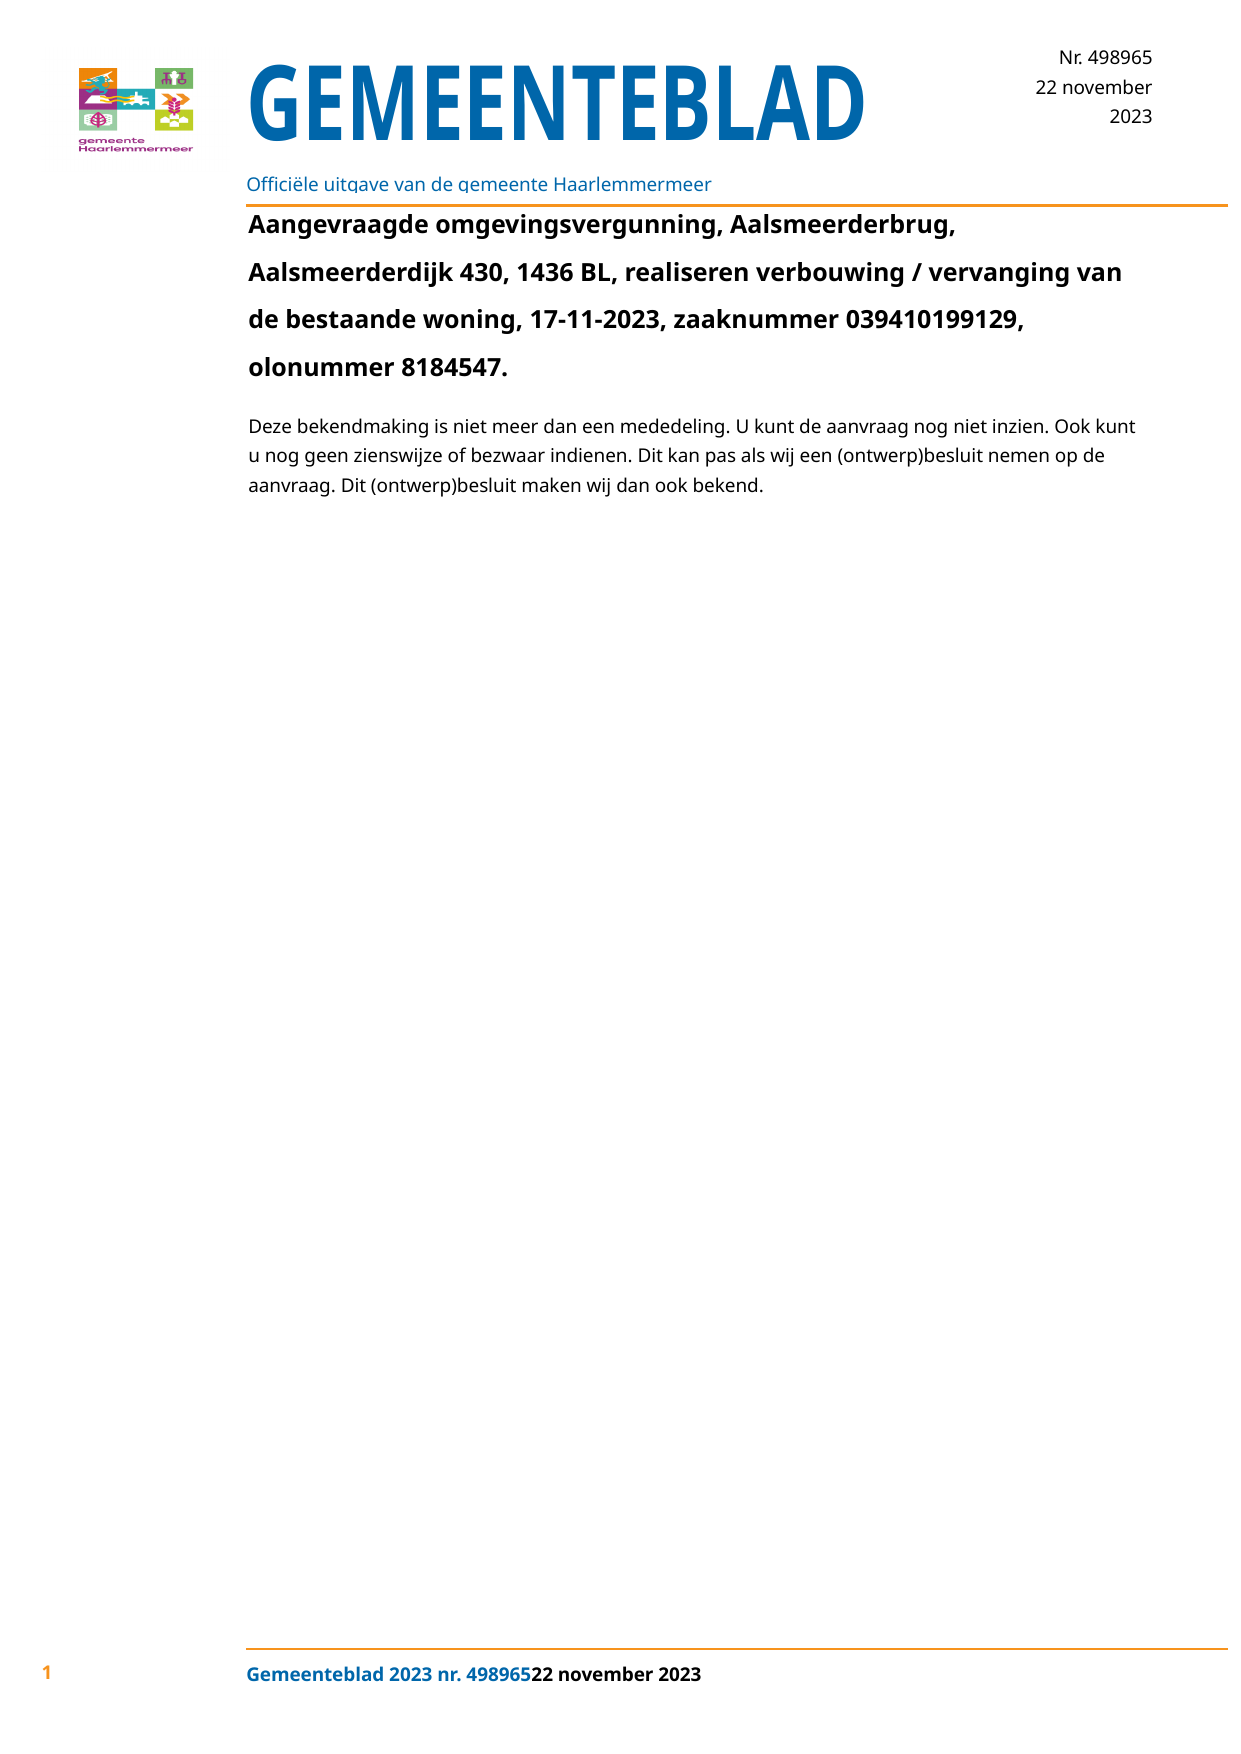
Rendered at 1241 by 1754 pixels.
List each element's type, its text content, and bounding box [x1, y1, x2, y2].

text Aangevraagde omgevingsvergunning, Aalsmeerderbrug, Aalsmeerderdijk 430, 1436 BL, realiseren verbouwing / vervanging van de bestaande woning, 17-11-2023, zaaknummer 039410199129, olonummer 8184547. [248, 207, 1152, 384]
picture [41, 47, 231, 172]
text Deze bekendmaking is niet meer dan een mededeling. U kunt de aanvraag nog niet inzien. Ook kunt u nog geen zienswijze of bezwaar indienen. Dit kan pas als wij een (ontwerp)besluit nemen op de aanvraag. Dit (ontwerp)besluit maken wij dan ook bekend. [248, 413, 1152, 498]
